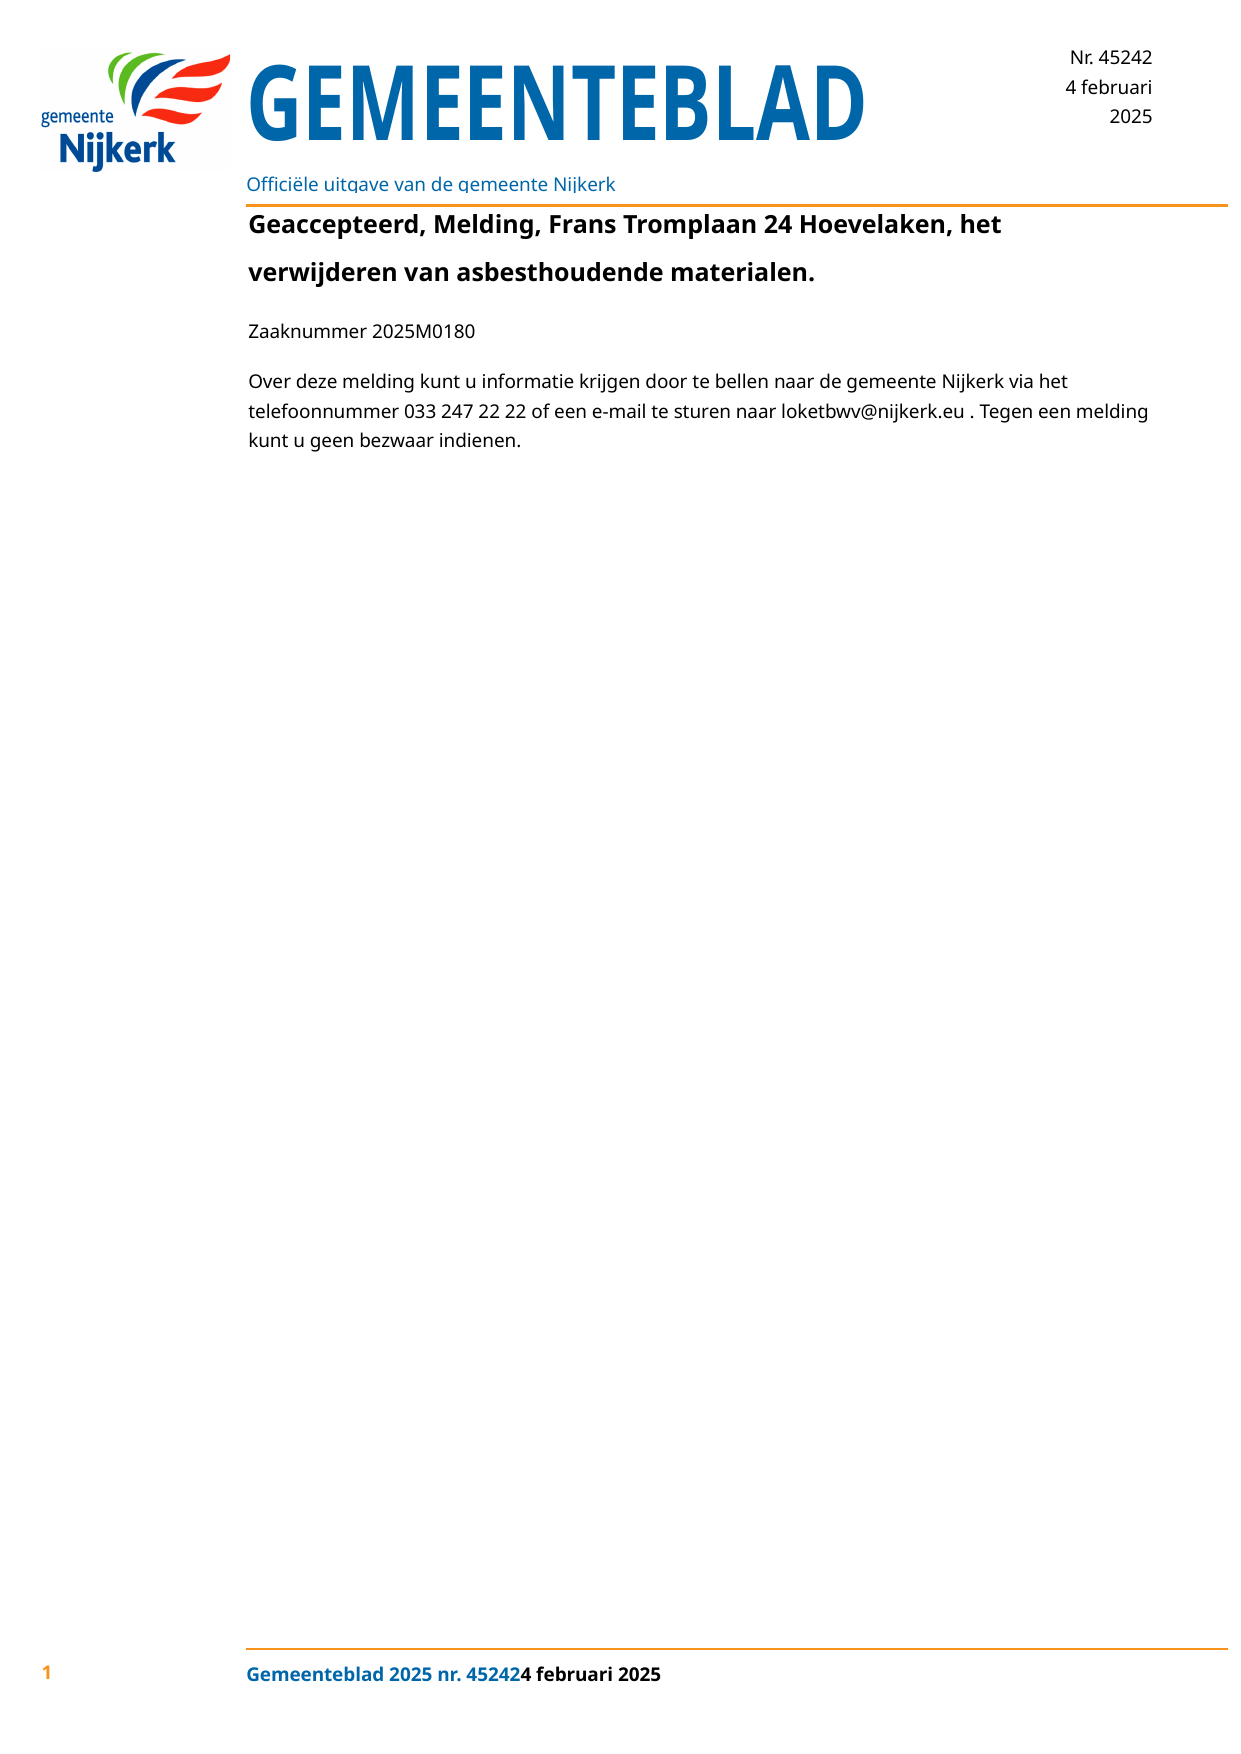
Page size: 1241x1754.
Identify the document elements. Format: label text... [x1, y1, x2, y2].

text Zaaknummer 2025M0180 [248, 318, 1152, 344]
text Geaccepteerd, Melding, Frans Tromplaan 24 Hoevelaken, het verwijderen van asbesthoudende materialen. [248, 207, 1152, 288]
text Over deze melding kunt u informatie krijgen door te bellen naar de gemeente Nijkerk via het telefoonnummer 033 247 22 22 of een e-mail te sturen naar loketbwv@nijkerk.eu . Tegen een melding kunt u geen bezwaar indienen. [248, 368, 1152, 453]
picture [41, 47, 231, 172]
